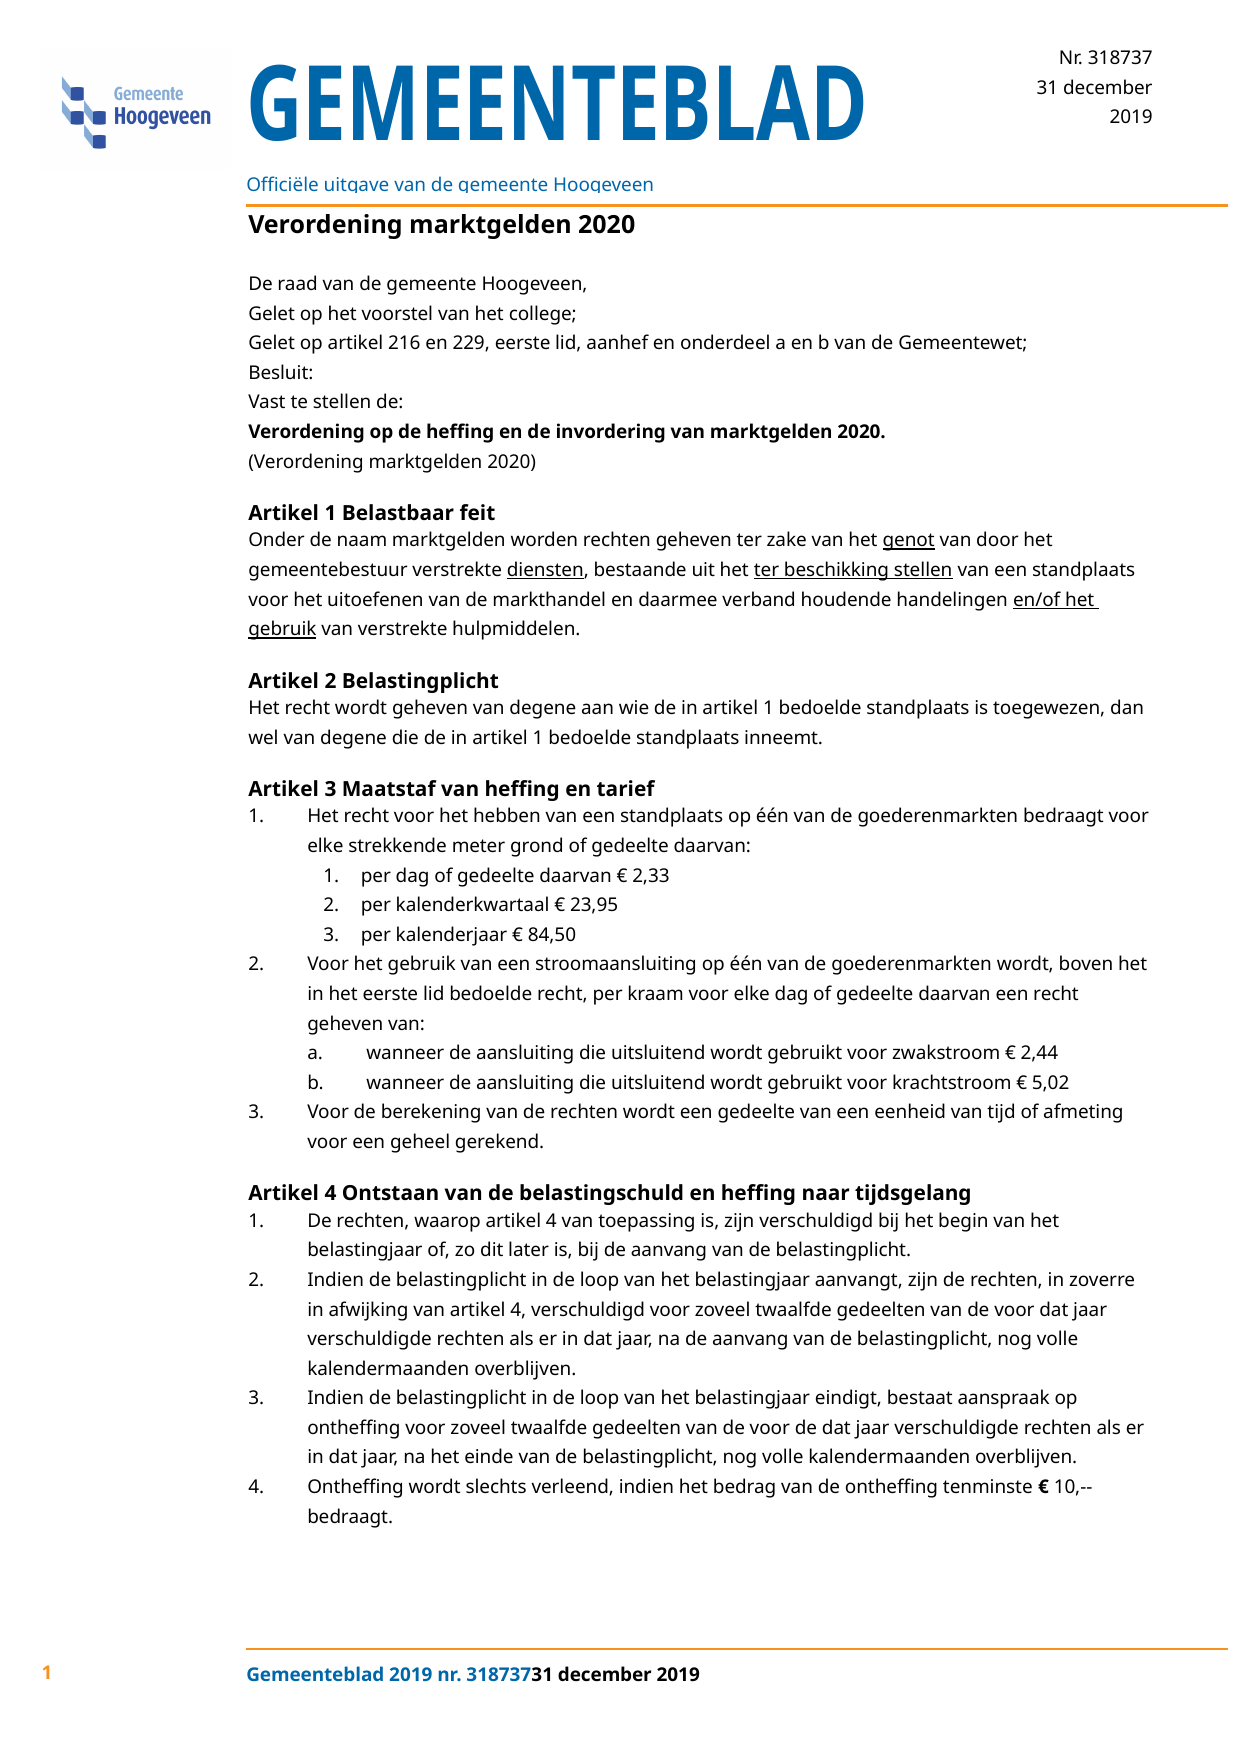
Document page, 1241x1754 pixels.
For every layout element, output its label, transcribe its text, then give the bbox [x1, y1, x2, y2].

text Artikel 3 Maatstaf van heffing en tarief [248, 774, 1152, 803]
text Verordening op de heffing en de invordering van marktgelden 2020. [248, 418, 1152, 444]
list per kalenderkwartaal € 23,95 [323, 891, 1152, 917]
list Voor de berekening van de rechten wordt een gedeelte van een eenheid van tijd of afmeting voor een geheel gerekend. [248, 1098, 1152, 1154]
text Artikel 4 Ontstaan van de belastingschuld en heffing naar tijdsgelang [248, 1178, 1152, 1207]
text Verordening marktgelden 2020 [248, 207, 1152, 241]
text Besluit: [248, 359, 1152, 385]
picture [41, 47, 231, 172]
text Vast te stellen de: [248, 389, 1152, 414]
list Indien de belastingplicht in de loop van het belastingjaar eindigt, bestaat aanspraak op ontheffing voor zoveel twaalfde gedeelten van de voor de dat jaar verschuldigde rechten als er in dat jaar, na het einde van de belastingplicht, nog volle kalendermaanden overblijven. [248, 1384, 1152, 1469]
list Voor het gebruik van een stroomaansluiting op één van de goederenmarkten wordt, boven het in het eerste lid bedoelde recht, per kraam voor elke dag of gedeelte daarvan een recht geheven van: [248, 951, 1152, 1036]
text Het recht wordt geheven van degene aan wie de in artikel 1 bedoelde standplaats is toegewezen, dan wel van degene die de in artikel 1 bedoelde standplaats inneemt. [248, 694, 1152, 749]
list per kalenderjaar € 84,50 [323, 921, 1152, 947]
text Artikel 2 Belastingplicht [248, 666, 1152, 694]
text Gelet op artikel 216 en 229, eerste lid, aanhef en onderdeel a en b van de Gemeentewet; [248, 329, 1152, 355]
text Gelet op het voorstel van het college; [248, 300, 1152, 326]
list per dag of gedeelte daarvan € 2,33 [323, 862, 1152, 888]
text De raad van de gemeente Hoogeveen, [248, 270, 1152, 296]
text (Verordening marktgelden 2020) [248, 448, 1152, 473]
list wanneer de aansluiting die uitsluitend wordt gebruikt voor zwakstroom € 2,44 [307, 1039, 1152, 1065]
list Indien de belastingplicht in de loop van het belastingjaar aanvangt, zijn de rechten, in zoverre in afwijking van artikel 4, verschuldigd voor zoveel twaalfde gedeelten van de voor dat jaar verschuldigde rechten als er in dat jaar, na de aanvang van de belastingplicht, nog volle kalendermaanden overblijven. [248, 1266, 1152, 1381]
list wanneer de aansluiting die uitsluitend wordt gebruikt voor krachtstroom € 5,02 [307, 1069, 1152, 1095]
list Het recht voor het hebben van een standplaats op één van de goederenmarkten bedraagt voor elke strekkende meter grond of gedeelte daarvan: [248, 803, 1152, 858]
list Ontheffing wordt slechts verleend, indien het bedrag van de ontheffing tenminste € 10,-- bedraagt. [248, 1473, 1152, 1528]
text Onder de naam marktgelden worden rechten geheven ter zake van het genot van door het gemeentebestuur verstrekte diensten, bestaande uit het ter beschikking stellen van een standplaats voor het uitoefenen van de markthandel en daarmee verband houdende handelingen en/of het gebruik van verstrekte hulpmiddelen. [248, 527, 1152, 641]
text Artikel 1 Belastbaar feit [248, 498, 1152, 527]
list De rechten, waarop artikel 4 van toepassing is, zijn verschuldigd bij het begin van het belastingjaar of, zo dit later is, bij de aanvang van de belastingplicht. [248, 1207, 1152, 1262]
